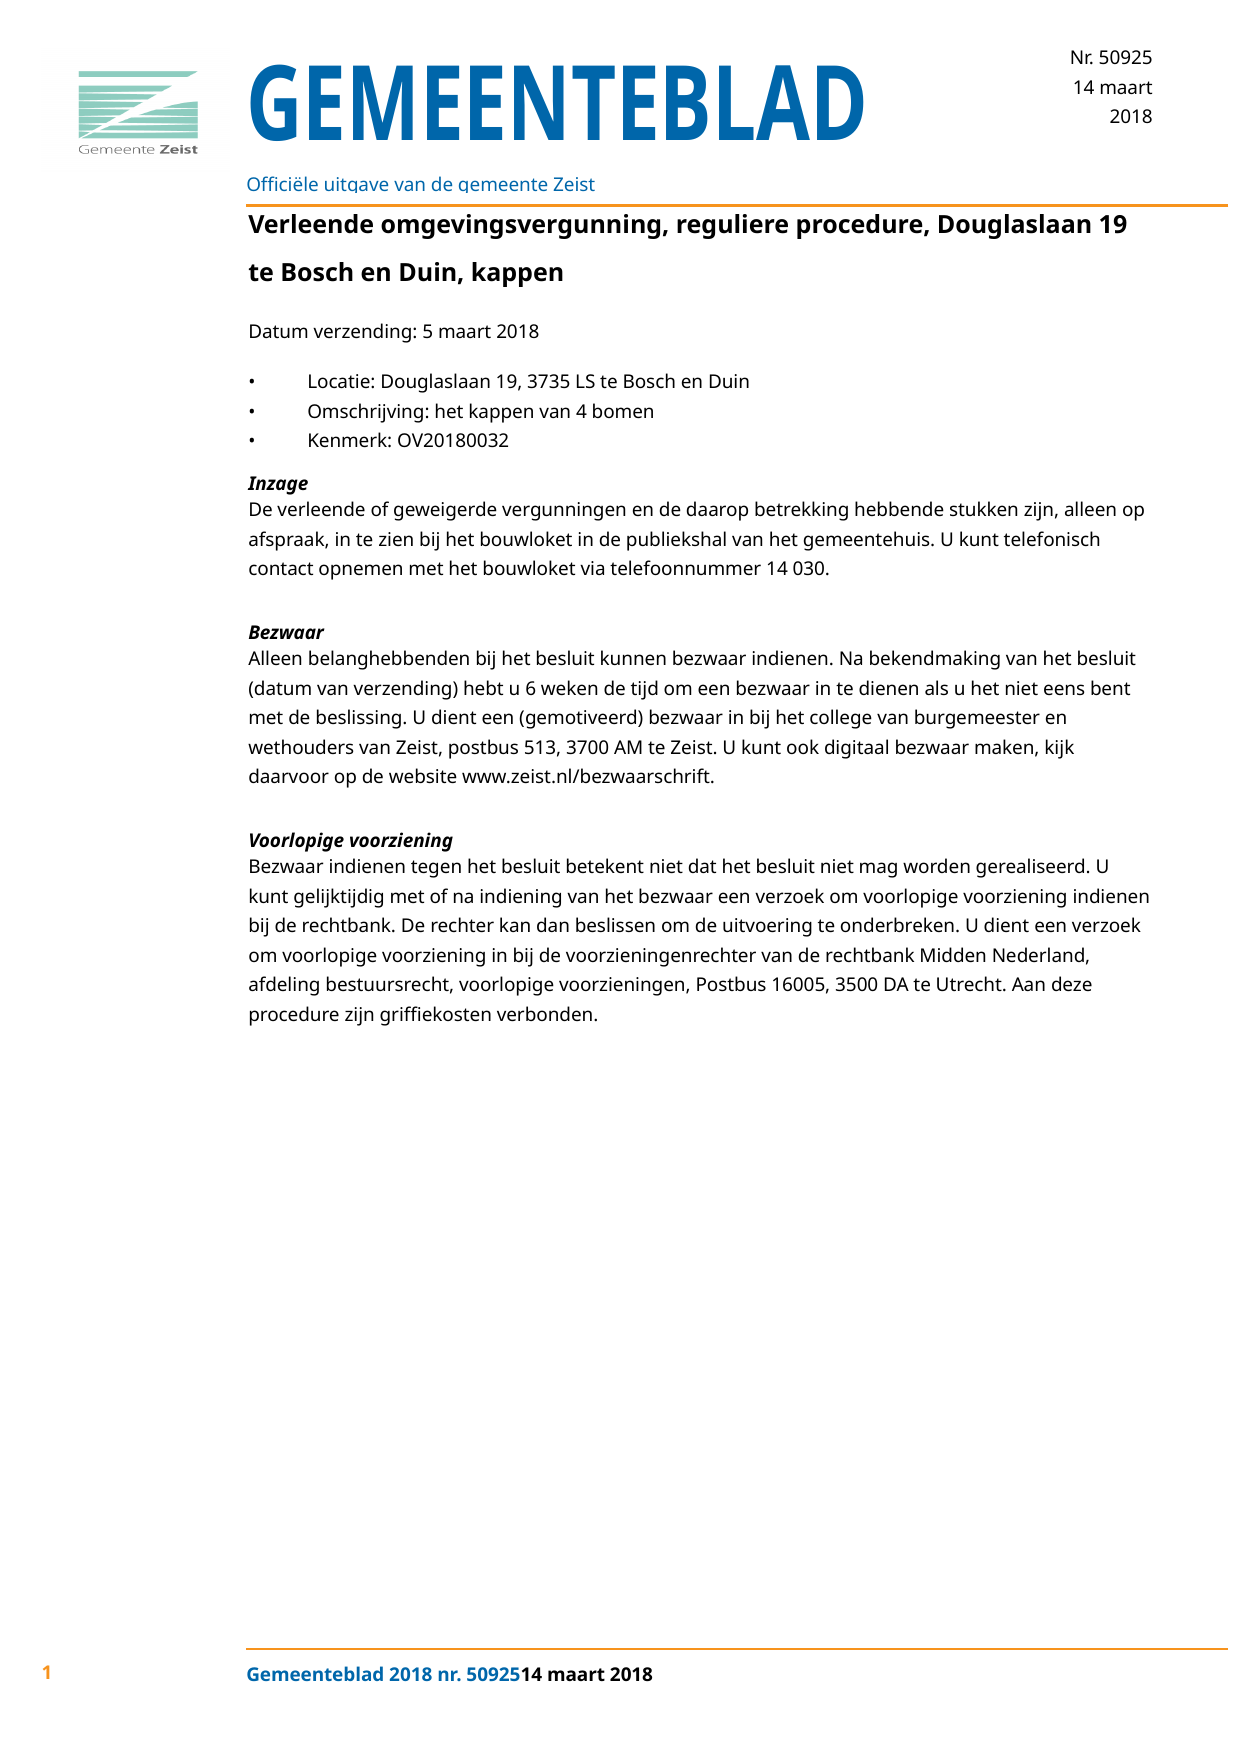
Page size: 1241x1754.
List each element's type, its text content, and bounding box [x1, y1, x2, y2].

text Bezwaar [248, 619, 1152, 645]
list Omschrijving: het kappen van 4 bomen [248, 398, 1152, 424]
list Locatie: Douglaslaan 19, 3735 LS te Bosch en Duin [248, 368, 1152, 394]
text Alleen belanghebbenden bij het besluit kunnen bezwaar indienen. Na bekendmaking van het besluit (datum van verzending) hebt u 6 weken de tijd om een bezwaar in te dienen als u het niet eens bent met de beslissing. U dient een (gemotiveerd) bezwaar in bij het college van burgemeester en wethouders van Zeist, postbus 513, 3700 AM te Zeist. U kunt ook digitaal bezwaar maken, kijk daarvoor op de website www.zeist.nl/bezwaarschrift. [248, 645, 1152, 789]
list Kenmerk: OV20180032 [248, 427, 1152, 453]
text Inzage [248, 471, 1152, 496]
text Voorlopige voorziening [248, 827, 1152, 853]
text De verleende of geweigerde vergunningen en de daarop betrekking hebbende stukken zijn, alleen op afspraak, in te zien bij het bouwloket in de publiekshal van het gemeentehuis. U kunt telefonisch contact opnemen met het bouwloket via telefoonnummer 14 030. [248, 496, 1152, 581]
text Datum verzending: 5 maart 2018 [248, 318, 1152, 344]
text Verleende omgevingsvergunning, reguliere procedure, Douglaslaan 19 te Bosch en Duin, kappen [248, 207, 1152, 288]
picture [41, 47, 231, 172]
text Bezwaar indienen tegen het besluit betekent niet dat het besluit niet mag worden gerealiseerd. U kunt gelijktijdig met of na indiening van het bezwaar een verzoek om voorlopige voorziening indienen bij de rechtbank. De rechter kan dan beslissen om de uitvoering te onderbreken. U dient een verzoek om voorlopige voorziening in bij de voorzieningenrechter van de rechtbank Midden Nederland, afdeling bestuursrecht, voorlopige voorzieningen, Postbus 16005, 3500 DA te Utrecht. Aan deze procedure zijn griffiekosten verbonden. [248, 853, 1152, 1027]
